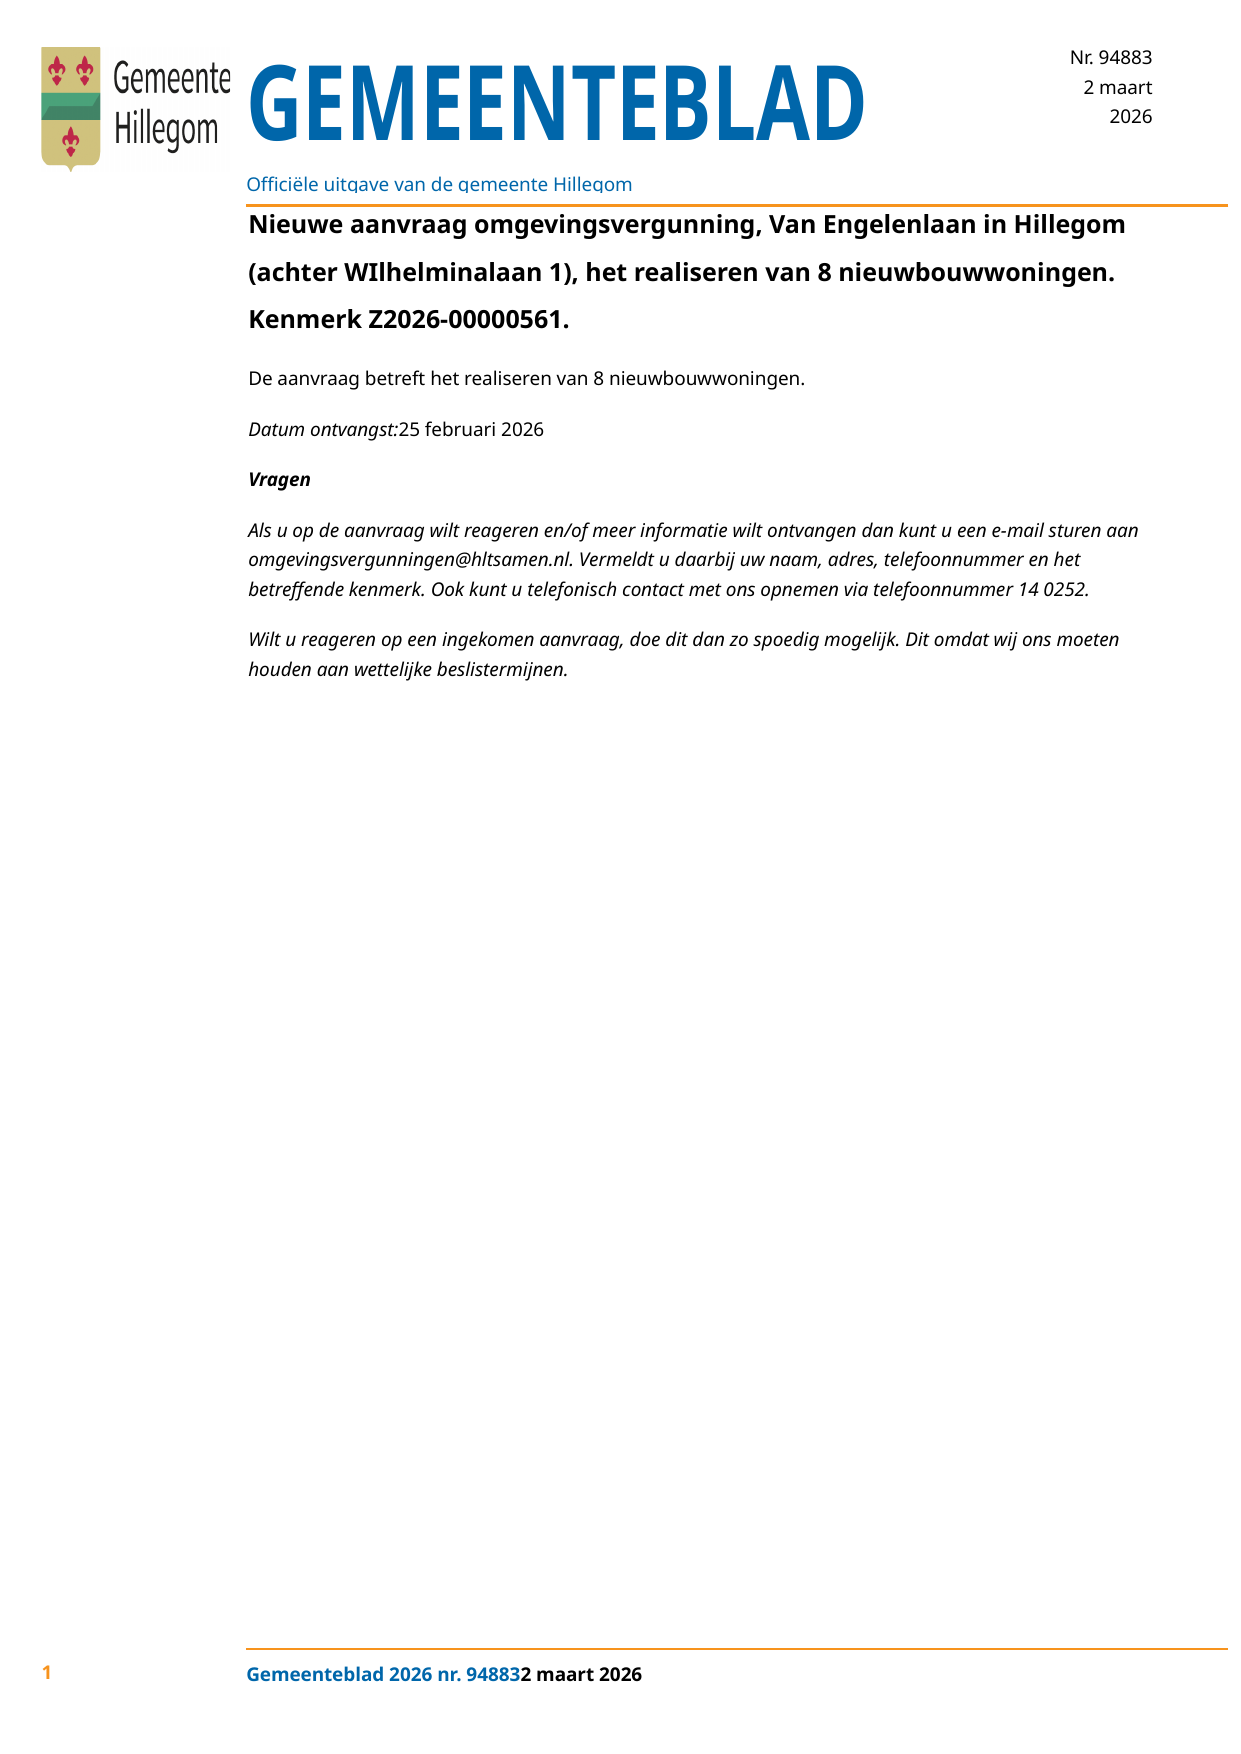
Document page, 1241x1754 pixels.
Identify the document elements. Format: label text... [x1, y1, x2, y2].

text Wilt u reageren op een ingekomen aanvraag, doe dit dan zo spoedig mogelijk. Dit omdat wij ons moeten houden aan wettelijke beslistermijnen. [248, 626, 1152, 682]
text De aanvraag betreft het realiseren van 8 nieuwbouwwoningen. [248, 366, 1152, 391]
picture [41, 47, 231, 172]
text Als u op de aanvraag wilt reageren en/of meer informatie wilt ontvangen dan kunt u een e-mail sturen aan omgevingsvergunningen@hltsamen.nl. Vermeldt u daarbij uw naam, adres, telefoonnummer en het betreffende kenmerk. Ook kunt u telefonisch contact met ons opnemen via telefoonnummer 14 0252. [248, 517, 1152, 602]
text Nieuwe aanvraag omgevingsvergunning, Van Engelenlaan in Hillegom (achter WIlhelminalaan 1), het realiseren van 8 nieuwbouwwoningen. Kenmerk Z2026-00000561. [248, 207, 1152, 336]
text Datum ontvangst:25 februari 2026 [248, 416, 1152, 442]
text Vragen [248, 466, 1152, 492]
